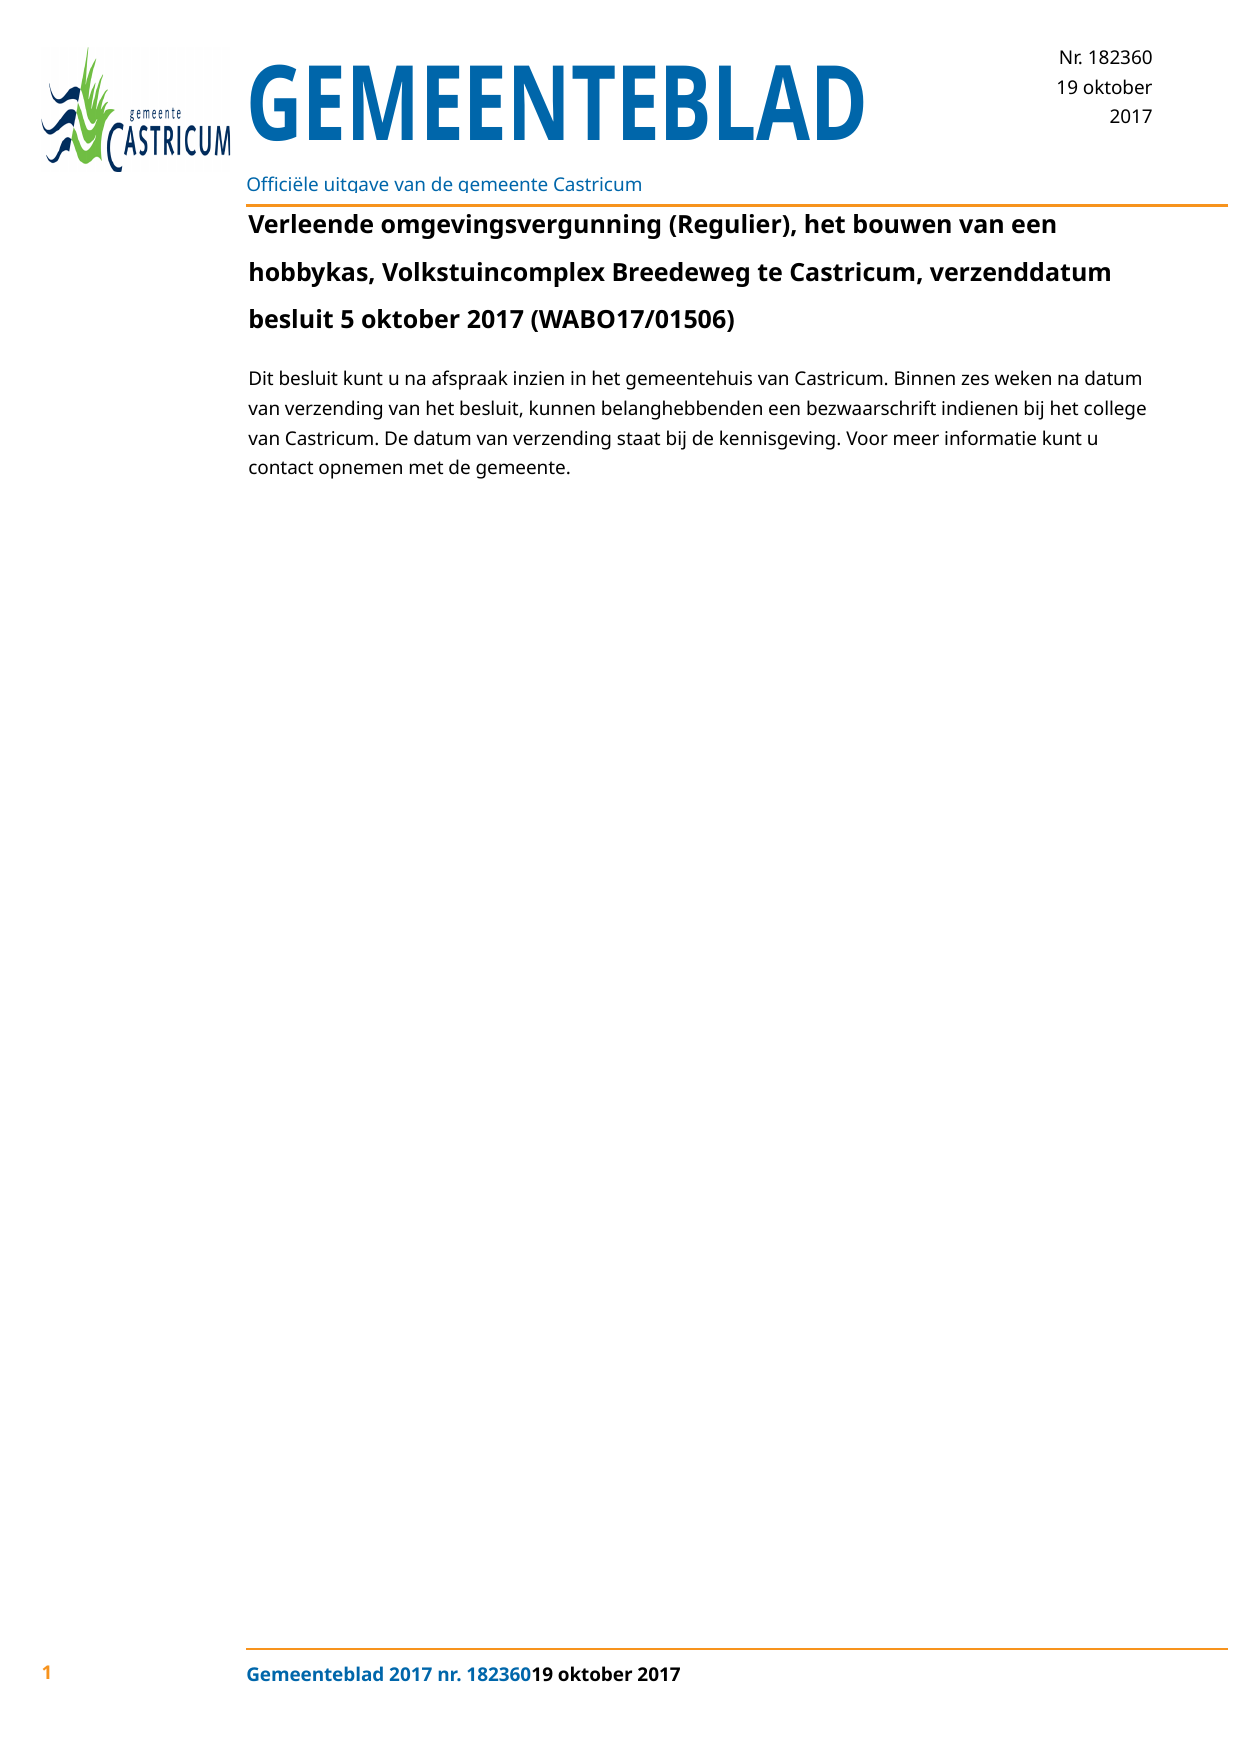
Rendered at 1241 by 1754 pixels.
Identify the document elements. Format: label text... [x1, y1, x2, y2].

picture [41, 47, 231, 172]
text Dit besluit kunt u na afspraak inzien in het gemeentehuis van Castricum. Binnen zes weken na datum van verzending van het besluit, kunnen belanghebbenden een bezwaarschrift indienen bij het college van Castricum. De datum van verzending staat bij de kennisgeving. Voor meer informatie kunt u contact opnemen met de gemeente. [248, 366, 1152, 480]
text Verleende omgevingsvergunning (Regulier), het bouwen van een hobbykas, Volkstuincomplex Breedeweg te Castricum, verzenddatum besluit 5 oktober 2017 (WABO17/01506) [248, 207, 1152, 336]
